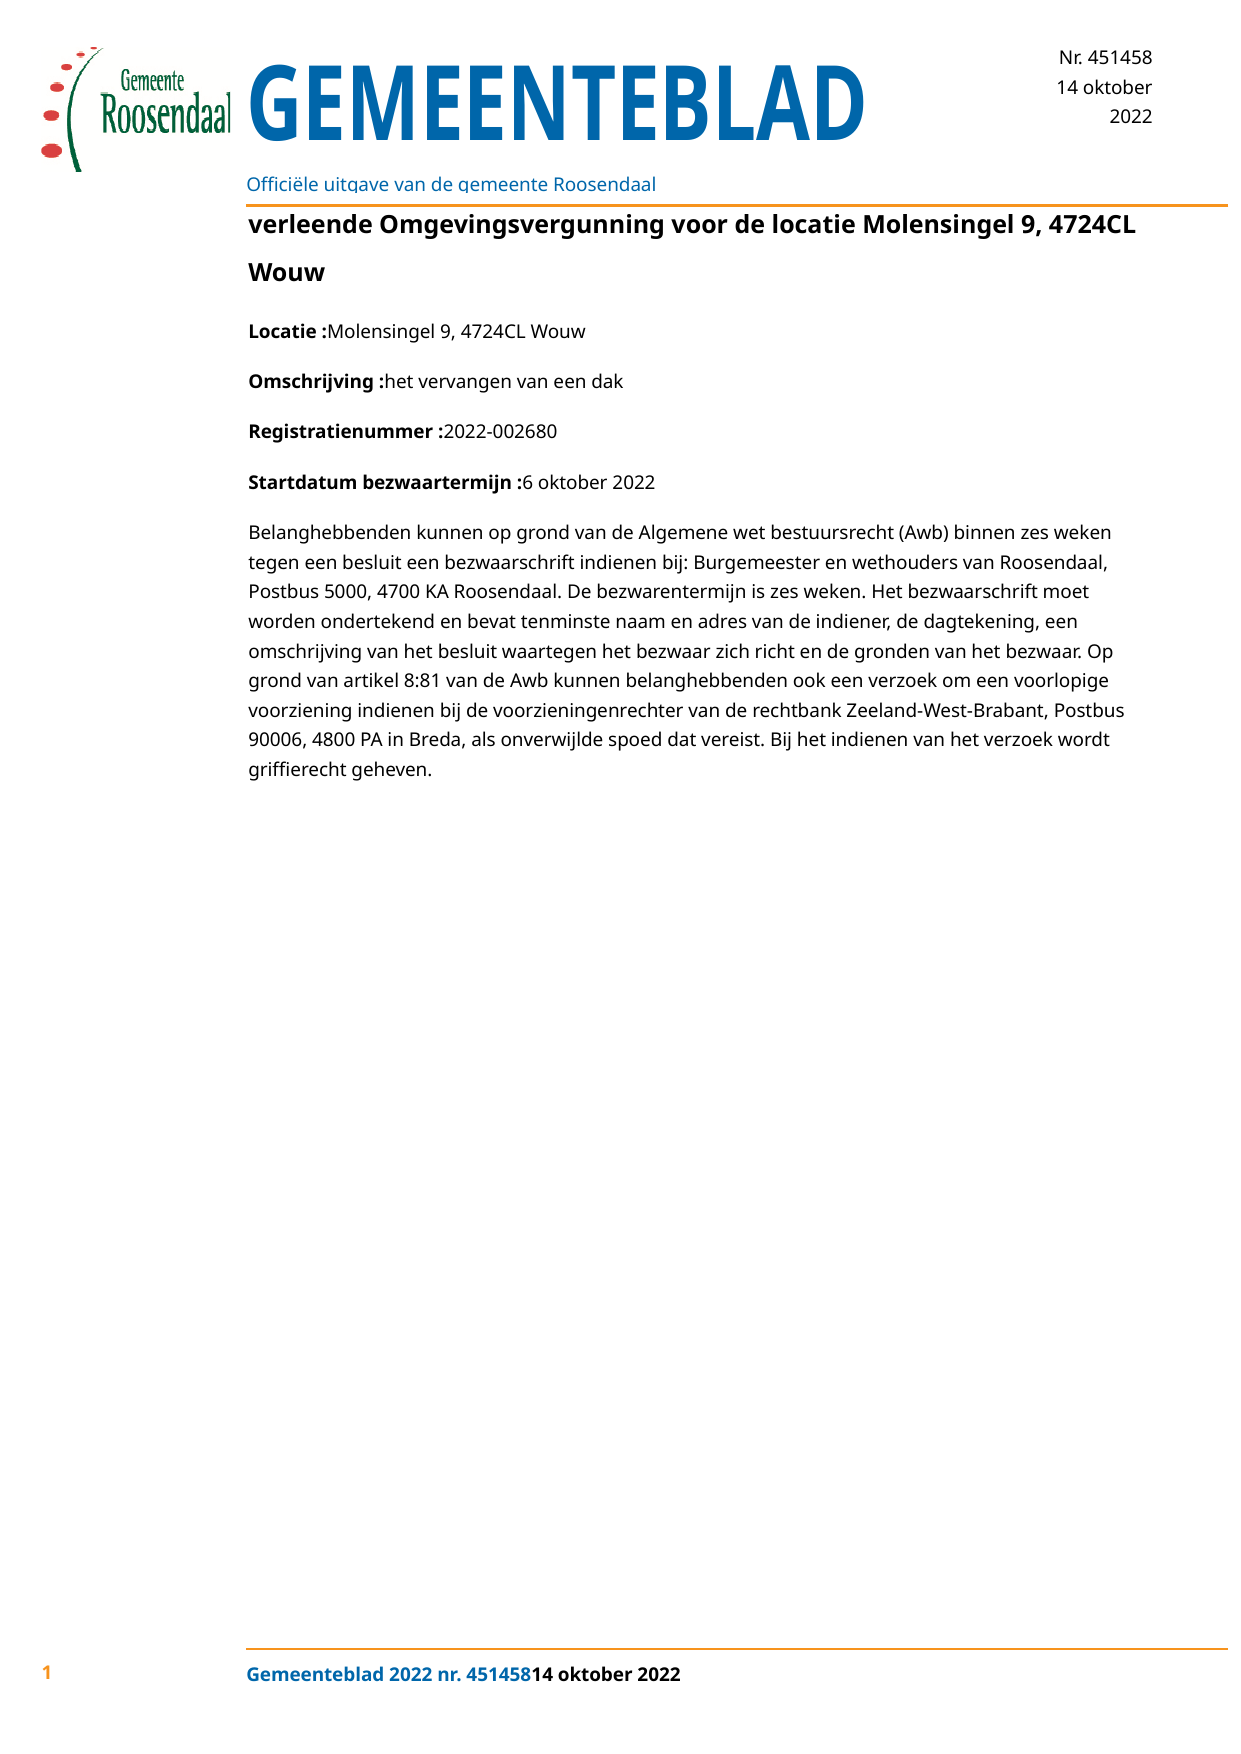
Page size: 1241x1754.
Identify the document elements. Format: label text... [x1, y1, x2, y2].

text Locatie :Molensingel 9, 4724CL Wouw [248, 318, 1152, 344]
text Startdatum bezwaartermijn :6 oktober 2022 [248, 469, 1152, 495]
text Omschrijving :het vervangen van een dak [248, 368, 1152, 394]
text verleende Omgevingsvergunning voor de locatie Molensingel 9, 4724CL Wouw [248, 207, 1152, 288]
text Registratienummer :2022-002680 [248, 419, 1152, 444]
text Belanghebbenden kunnen op grond van de Algemene wet bestuursrecht (Awb) binnen zes weken tegen een besluit een bezwaarschrift indienen bij: Burgemeester en wethouders van Roosendaal, Postbus 5000, 4700 KA Roosendaal. De bezwarentermijn is zes weken. Het bezwaarschrift moet worden ondertekend en bevat tenminste naam en adres van de indiener, de dagtekening, een omschrijving van het besluit waartegen het bezwaar zich richt en de gronden van het bezwaar. Op grond van artikel 8:81 van de Awb kunnen belanghebbenden ook een verzoek om een voorlopige voorziening indienen bij de voorzieningenrechter van de rechtbank Zeeland-West-Brabant, Postbus 90006, 4800 PA in Breda, als onverwijlde spoed dat vereist. Bij het indienen van het verzoek wordt griffierecht geheven. [248, 519, 1152, 782]
picture [41, 47, 231, 172]
